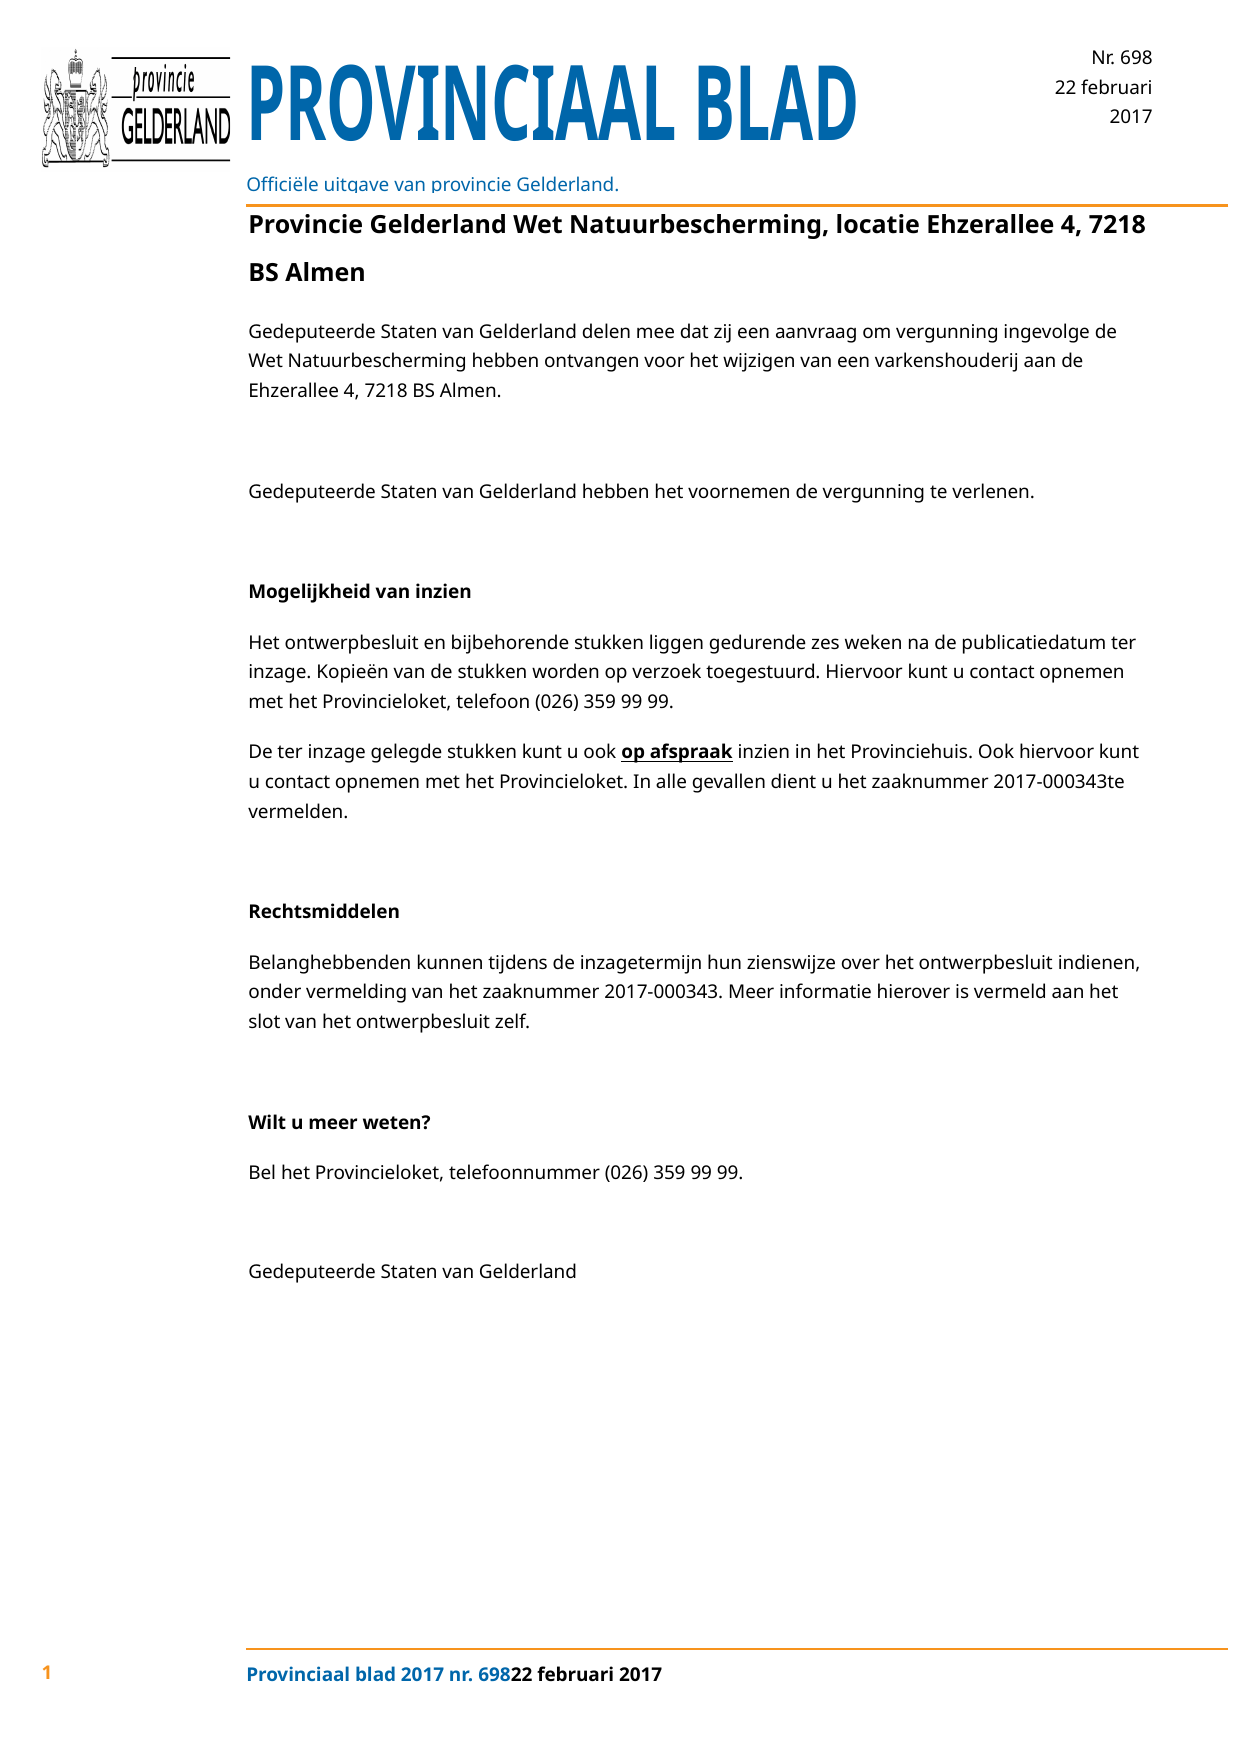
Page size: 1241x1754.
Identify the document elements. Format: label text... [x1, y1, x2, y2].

text Belanghebbenden kunnen tijdens de inzagetermijn hun zienswijze over het ontwerpbesluit indienen, onder vermelding van het zaaknummer 2017-000343. Meer informatie hierover is vermeld aan het slot van het ontwerpbesluit zelf. [248, 949, 1152, 1034]
text Gedeputeerde Staten van Gelderland delen mee dat zij een aanvraag om vergunning ingevolge de Wet Natuurbescherming hebben ontvangen voor het wijzigen van een varkenshouderij aan de Ehzerallee 4, 7218 BS Almen. [248, 318, 1152, 403]
text Het ontwerpbesluit en bijbehorende stukken liggen gedurende zes weken na de publicatiedatum ter inzage. Kopieën van de stukken worden op verzoek toegestuurd. Hiervoor kunt u contact opnemen met het Provincieloket, telefoon (026) 359 99 99. [248, 629, 1152, 714]
text Bel het Provincieloket, telefoonnummer (026) 359 99 99. [248, 1159, 1152, 1185]
text Rechtsmiddelen [248, 899, 1152, 924]
text De ter inzage gelegde stukken kunt u ook op afspraak inzien in het Provinciehuis. Ook hiervoor kunt u contact opnemen met het Provincieloket. In alle gevallen dient u het zaaknummer 2017-000343te vermelden. [248, 739, 1152, 824]
text Gedeputeerde Staten van Gelderland [248, 1258, 1152, 1283]
text Mogelijkheid van inzien [248, 579, 1152, 604]
text Provincie Gelderland Wet Natuurbescherming, locatie Ehzerallee 4, 7218 BS Almen [248, 207, 1152, 288]
text Wilt u meer weten? [248, 1109, 1152, 1135]
picture [41, 47, 231, 172]
text Gedeputeerde Staten van Gelderland hebben het voornemen de vergunning te verlenen. [248, 478, 1152, 504]
